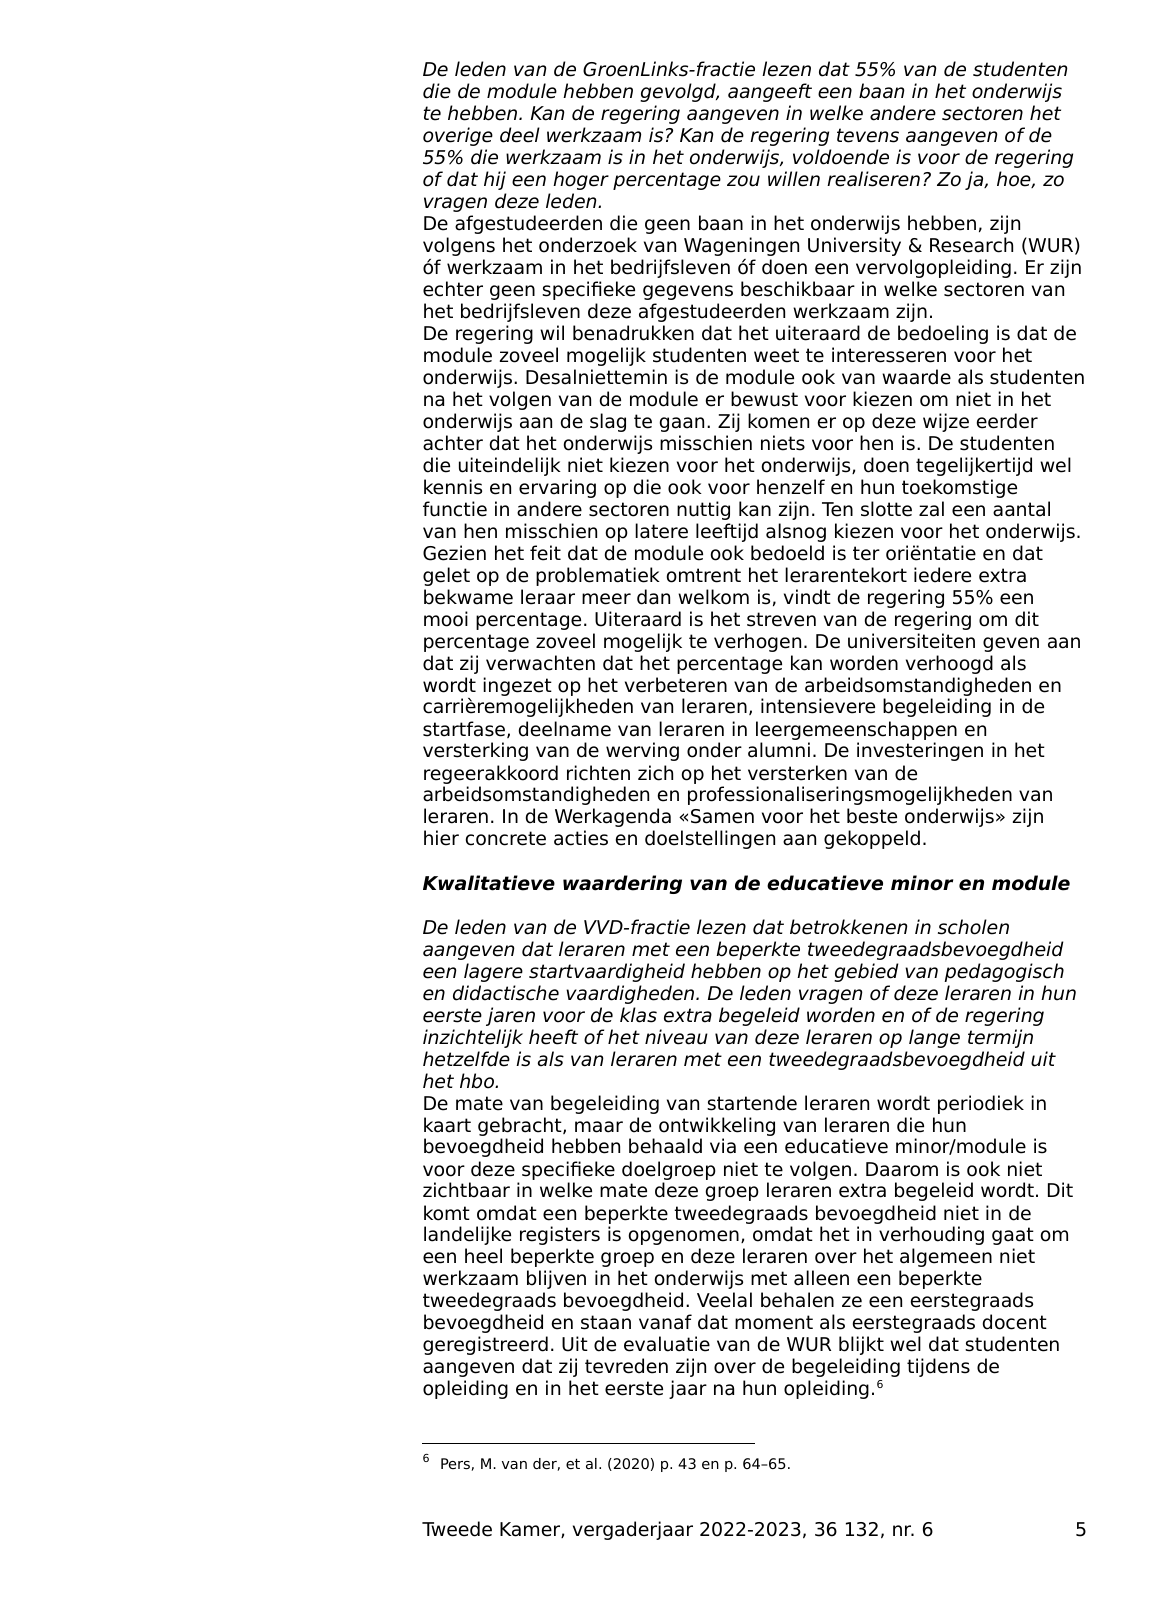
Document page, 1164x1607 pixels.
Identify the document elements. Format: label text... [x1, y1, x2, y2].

text De leden van de GroenLinks-fractie lezen dat 55% van de studenten die de module hebben gevolgd, aangeeft een baan in het onderwijs te hebben. Kan de regering aangeven in welke andere sectoren het overige deel werkzaam is? Kan de regering tevens aangeven of de 55% die werkzaam is in het onderwijs, voldoende is voor de regering of dat hij een hoger percentage zou willen realiseren? Zo ja, hoe, zo vragen deze leden. [422, 59, 1087, 213]
text De regering wil benadrukken dat het uiteraard de bedoeling is dat de module zoveel mogelijk studenten weet te interesseren voor het onderwijs. Desalniettemin is de module ook van waarde als studenten na het volgen van de module er bewust voor kiezen om niet in het onderwijs aan de slag te gaan. Zij komen er op deze wijze eerder achter dat het onderwijs misschien niets voor hen is. De studenten die uiteindelijk niet kiezen voor het onderwijs, doen tegelijkertijd wel kennis en ervaring op die ook voor henzelf en hun toekomstige functie in andere sectoren nuttig kan zijn. Ten slotte zal een aantal van hen misschien op latere leeftijd alsnog kiezen voor het onderwijs. Gezien het feit dat de module ook bedoeld is ter oriëntatie en dat gelet op de problematiek omtrent het lerarentekort iedere extra bekwame leraar meer dan welkom is, vindt de regering 55% een mooi percentage. Uiteraard is het streven van de regering om dit percentage zoveel mogelijk te verhogen. De universiteiten geven aan dat zij verwachten dat het percentage kan worden verhoogd als wordt ingezet op het verbeteren van de arbeidsomstandigheden en carrièremogelijkheden van leraren, intensievere begeleiding in de startfase, deelname van leraren in leergemeenschappen en versterking van de werving onder alumni. De investeringen in het regeerakkoord richten zich op het versterken van de arbeidsomstandigheden en professionaliseringsmogelijkheden van leraren. In de Werkagenda «Samen voor het beste onderwijs» zijn hier concrete acties en doelstellingen aan gekoppeld. [422, 323, 1087, 850]
text De afgestudeerden die geen baan in het onderwijs hebben, zijn volgens het onderzoek van Wageningen University & Research (WUR) óf werkzaam in het bedrijfsleven óf doen een vervolgopleiding. Er zijn echter geen specifieke gegevens beschikbaar in welke sectoren van het bedrijfsleven deze afgestudeerden werkzaam zijn. [422, 213, 1087, 323]
text De mate van begeleiding van startende leraren wordt periodiek in kaart gebracht, maar de ontwikkeling van leraren die hun bevoegdheid hebben behaald via een educatieve minor/module is voor deze specifieke doelgroep niet te volgen. Daarom is ook niet zichtbaar in welke mate deze groep leraren extra begeleid wordt. Dit komt omdat een beperkte tweedegraads bevoegdheid niet in de landelijke registers is opgenomen, omdat het in verhouding gaat om een heel beperkte groep en deze leraren over het algemeen niet werkzaam blijven in het onderwijs met alleen een beperkte tweedegraads bevoegdheid. Veelal behalen ze een eerstegraads bevoegdheid en staan vanaf dat moment als eerstegraads docent geregistreerd. Uit de evaluatie van de WUR blijkt wel dat studenten aangeven dat zij tevreden zijn over de begeleiding tijdens de opleiding en in het eerste jaar na hun opleiding. [422, 1092, 1087, 1400]
text Pers, M. van der, et al. (2020) p. 43 en p. 64–65. [422, 1452, 1087, 1474]
text De leden van de VVD-fractie lezen dat betrokkenen in scholen aangeven dat leraren met een beperkte tweedegraadsbevoegdheid een lagere startvaardigheid hebben op het gebied van pedagogisch en didactische vaardigheden. De leden vragen of deze leraren in hun eerste jaren voor de klas extra begeleid worden en of de regering inzichtelijk heeft of het niveau van deze leraren op lange termijn hetzelfde is als van leraren met een tweedegraadsbevoegdheid uit het hbo. [422, 917, 1087, 1092]
subtitle Kwalitatieve waardering van de educatieve minor en module [422, 872, 1087, 894]
